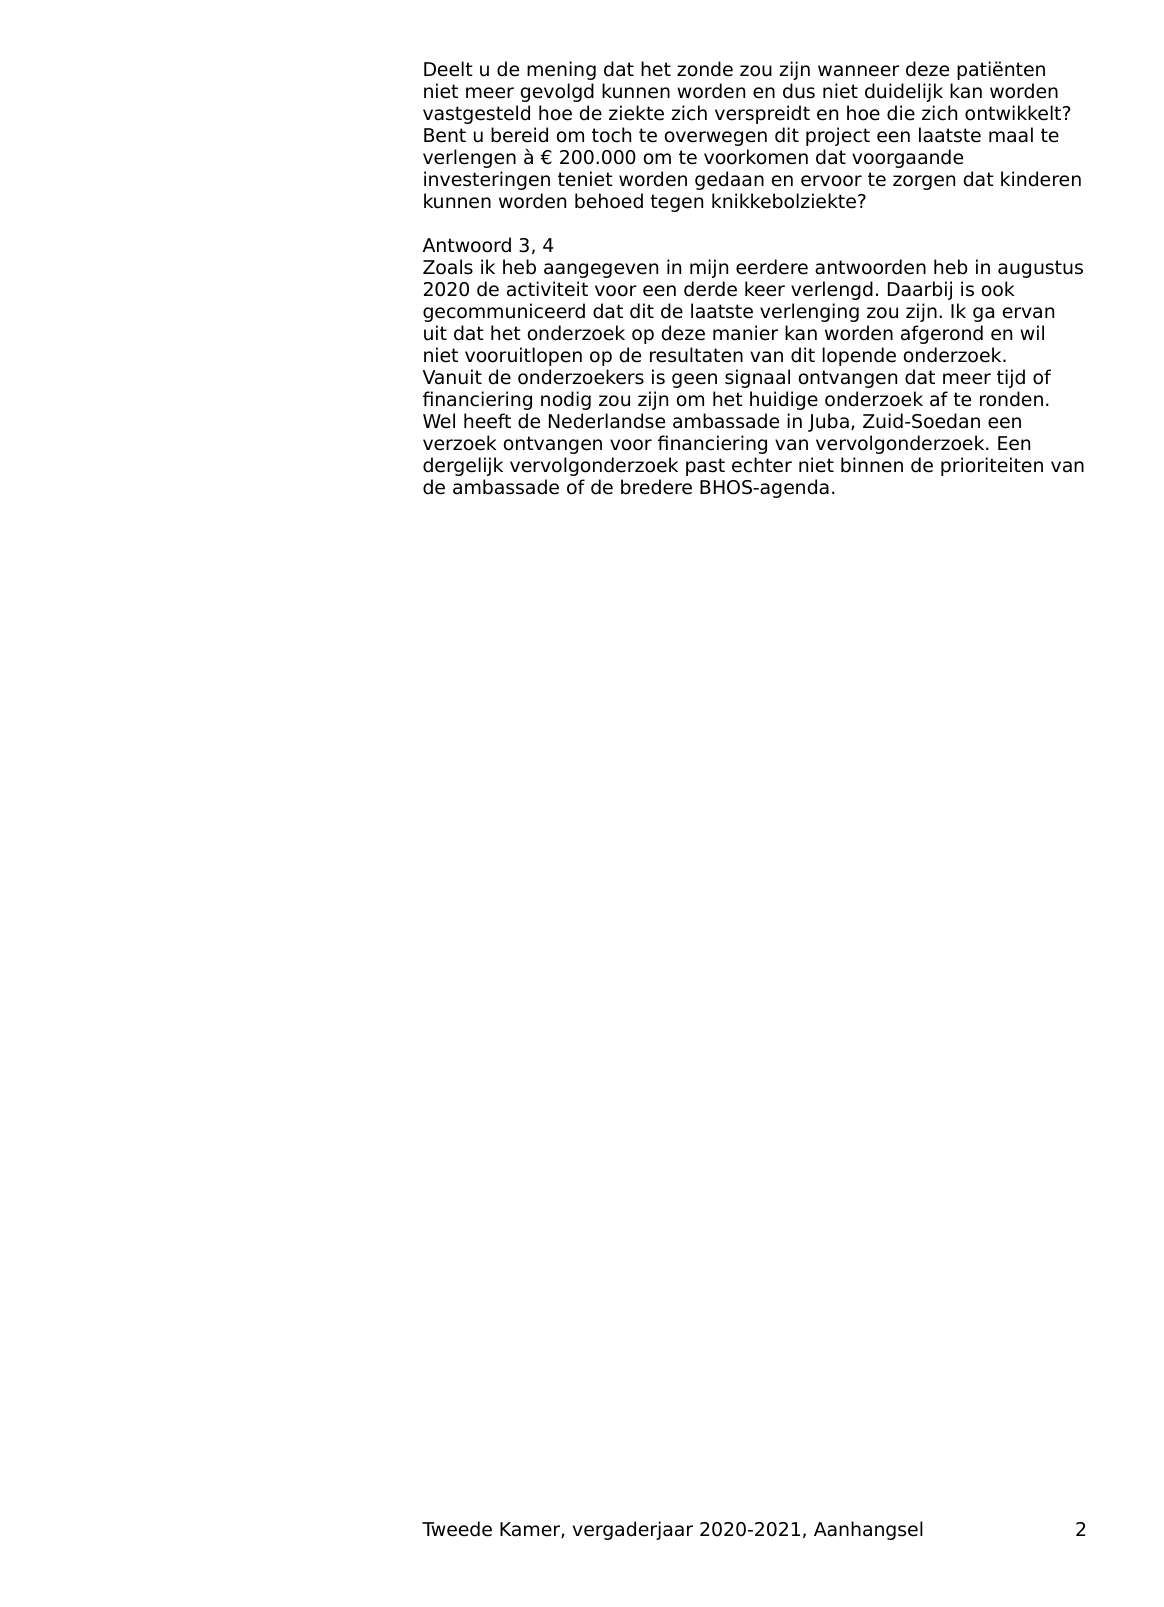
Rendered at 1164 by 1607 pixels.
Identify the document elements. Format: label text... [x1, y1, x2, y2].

text Antwoord 3, 4 [422, 235, 1087, 257]
text Zoals ik heb aangegeven in mijn eerdere antwoorden heb in augustus 2020 de activiteit voor een derde keer verlengd. Daarbij is ook gecommuniceerd dat dit de laatste verlenging zou zijn. Ik ga ervan uit dat het onderzoek op deze manier kan worden afgerond en wil niet vooruitlopen op de resultaten van dit lopende onderzoek. [422, 257, 1087, 367]
text Vanuit de onderzoekers is geen signaal ontvangen dat meer tijd of financiering nodig zou zijn om het huidige onderzoek af te ronden. Wel heeft de Nederlandse ambassade in Juba, Zuid-Soedan een verzoek ontvangen voor financiering van vervolgonderzoek. Een dergelijk vervolgonderzoek past echter niet binnen de prioriteiten van de ambassade of de bredere BHOS-agenda. [422, 367, 1087, 499]
text Bent u bereid om toch te overwegen dit project een laatste maal te verlengen à € 200.000 om te voorkomen dat voorgaande investeringen teniet worden gedaan en ervoor te zorgen dat kinderen kunnen worden behoed tegen knikkebolziekte? [422, 125, 1087, 213]
text Deelt u de mening dat het zonde zou zijn wanneer deze patiënten niet meer gevolgd kunnen worden en dus niet duidelijk kan worden vastgesteld hoe de ziekte zich verspreidt en hoe die zich ontwikkelt? [422, 59, 1087, 125]
